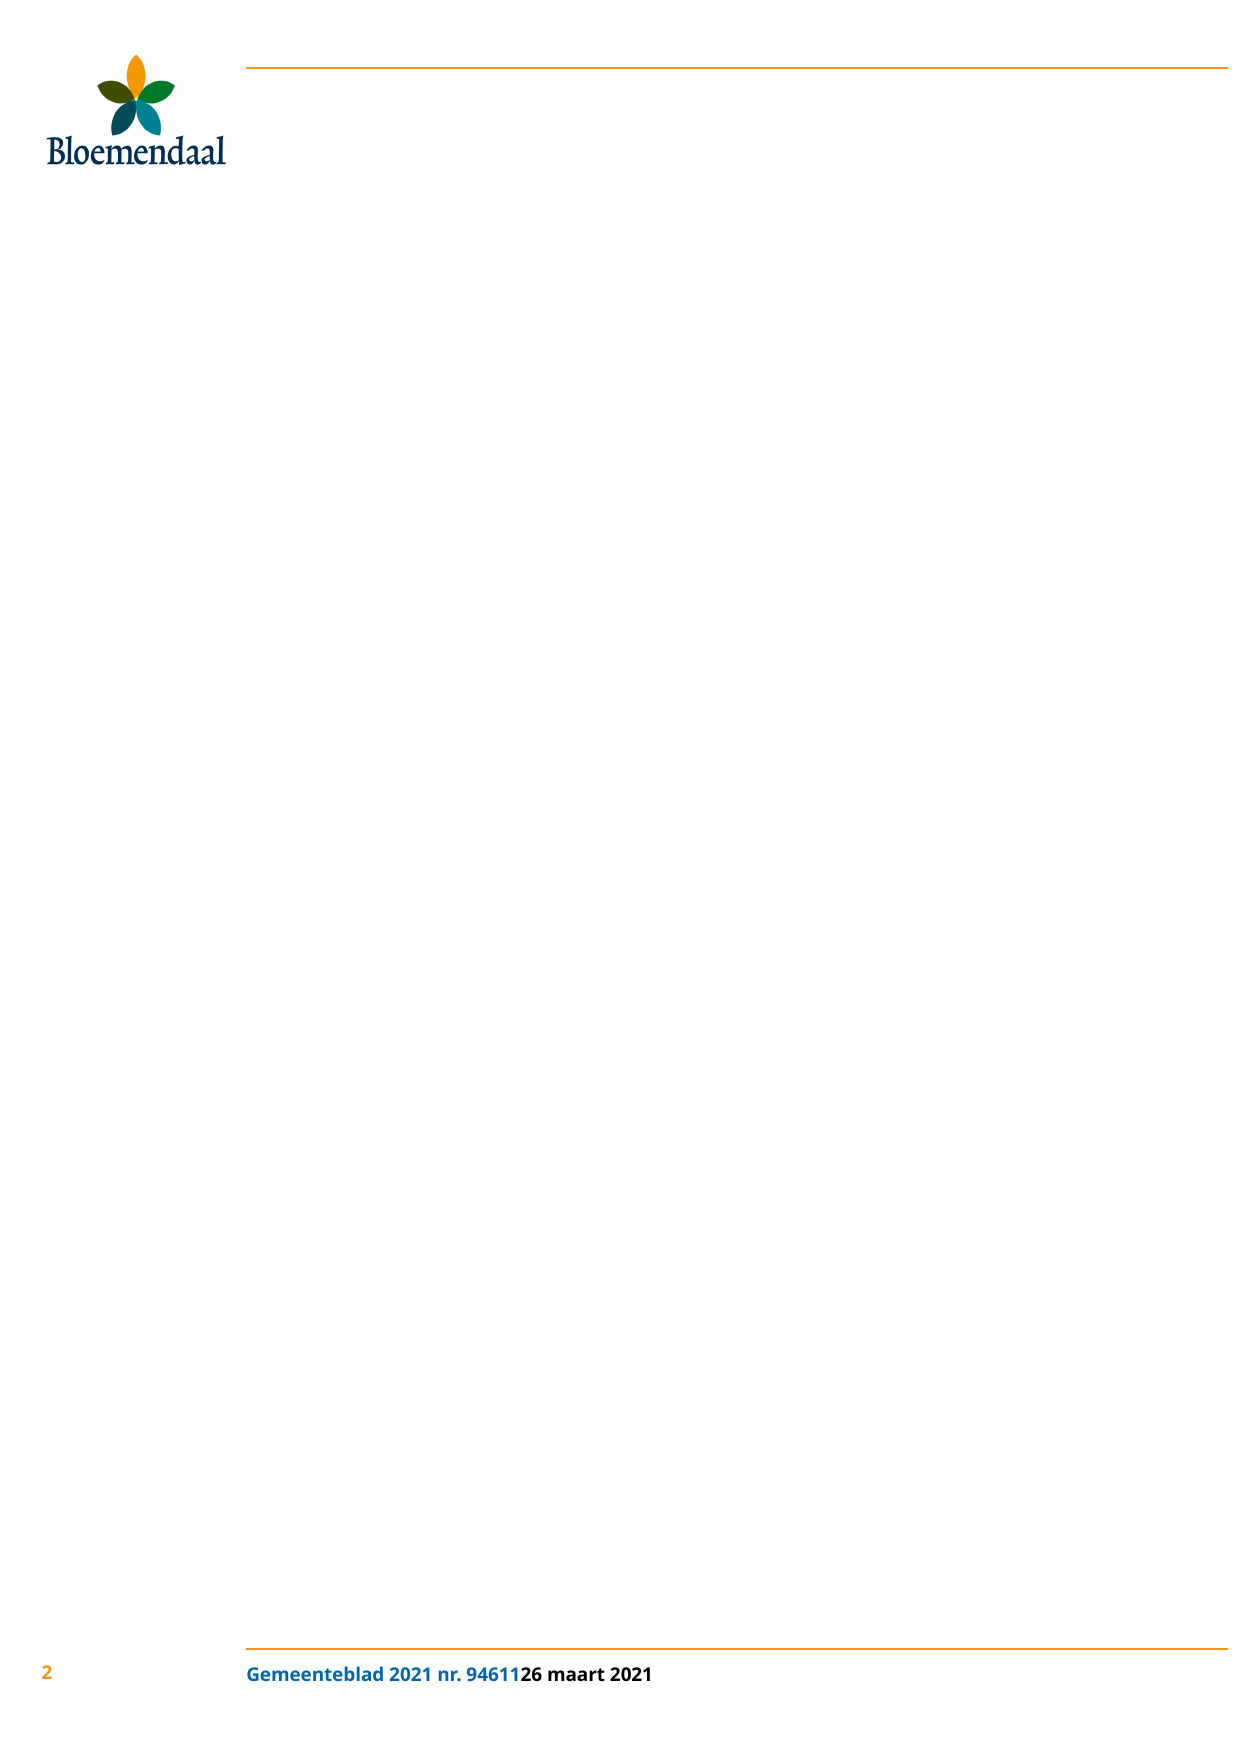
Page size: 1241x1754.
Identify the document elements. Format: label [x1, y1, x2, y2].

picture [41, 47, 231, 172]
